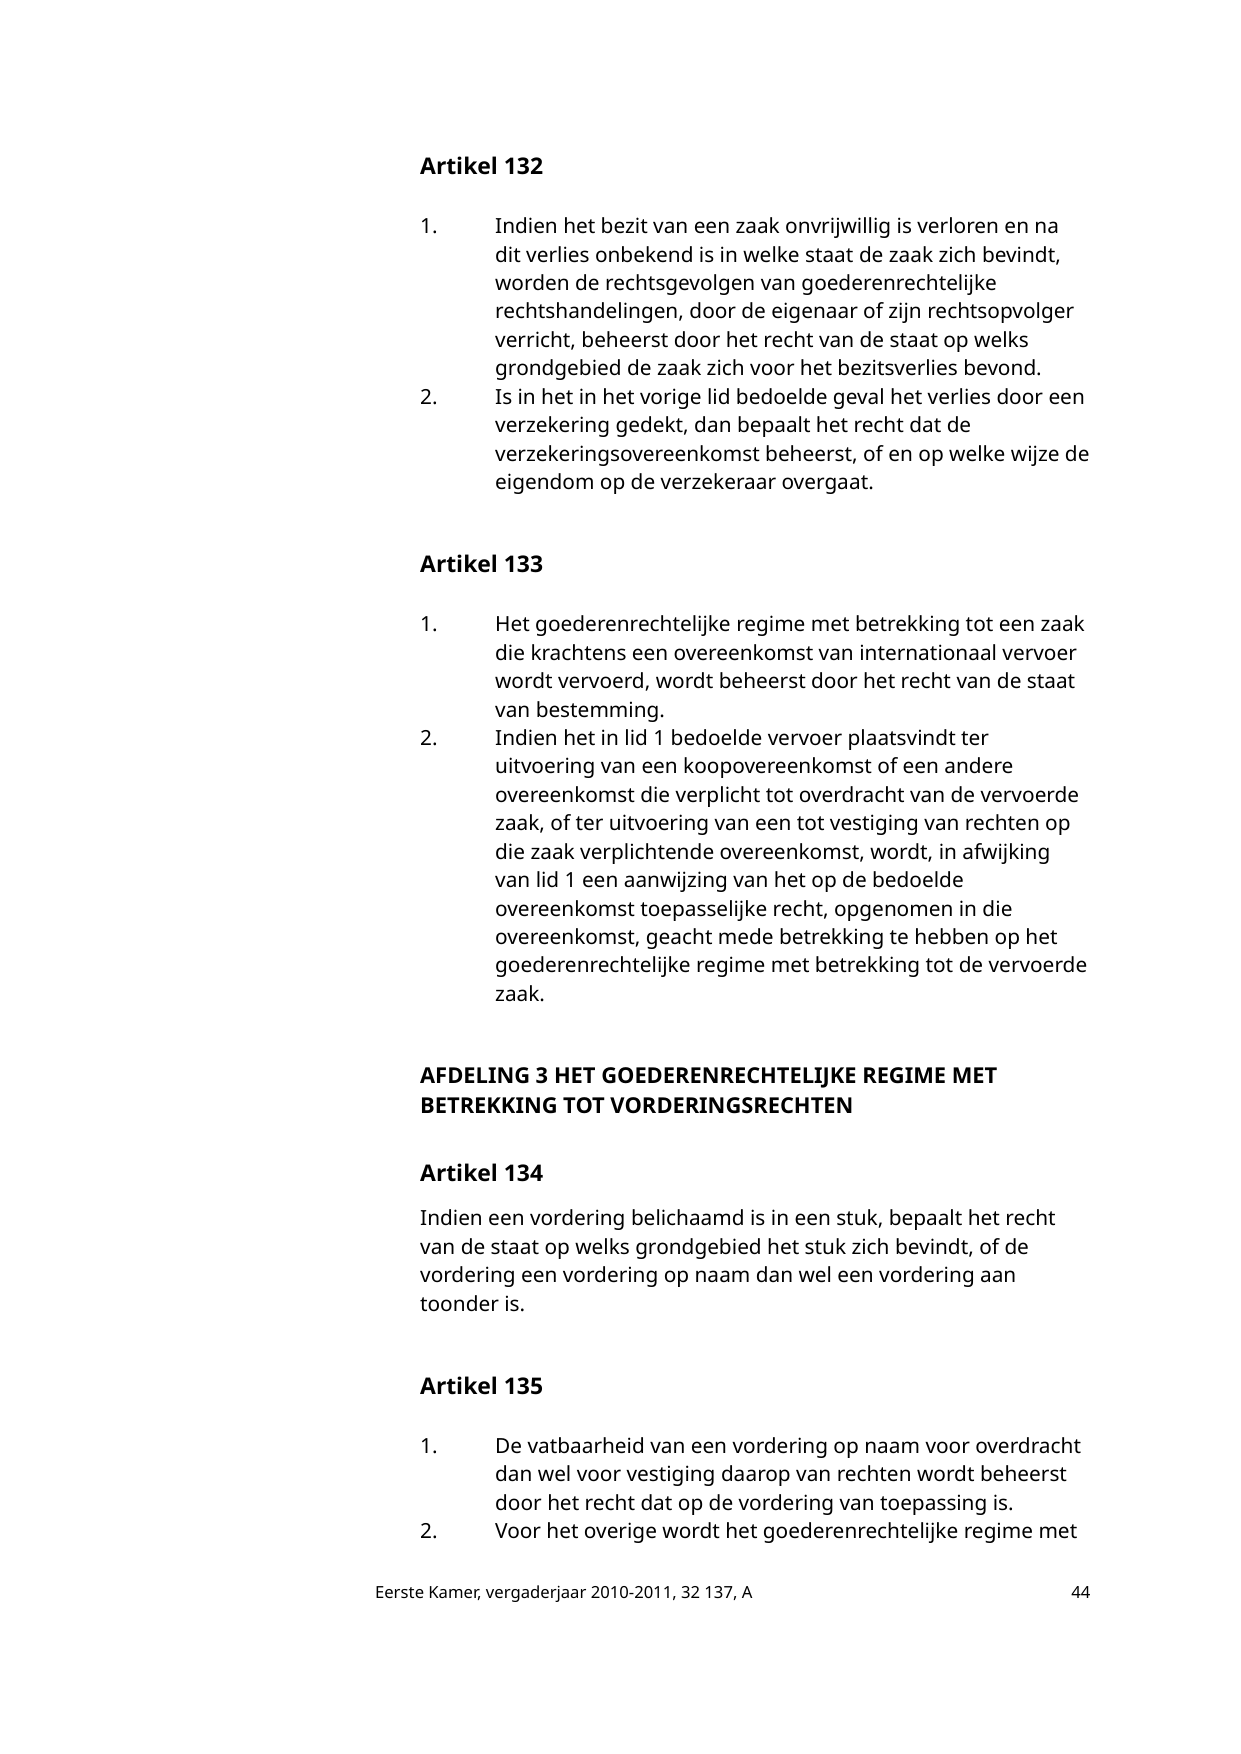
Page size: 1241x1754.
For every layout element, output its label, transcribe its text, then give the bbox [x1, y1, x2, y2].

subtitle AFDELING 3 HET GOEDERENRECHTELIJKE REGIME MET BETREKKING TOT VORDERINGSRECHTEN [420, 1060, 1090, 1119]
list Indien het in lid 1 bedoelde vervoer plaatsvindt ter uitvoering van een koopovereenkomst of een andere overeenkomst die verplicht tot overdracht van de vervoerde zaak, of ter uitvoering van een tot vestiging van rechten op die zaak verplichtende overeenkomst, wordt, in afwijking van lid 1 een aanwijzing van het op de bedoelde overeenkomst toepasselijke recht, opgenomen in die overeenkomst, geacht mede betrekking te hebben op het goederenrechtelijke regime met betrekking tot de vervoerde zaak. [420, 723, 1090, 1007]
list Voor het overige wordt het goederenrechtelijke regime met [420, 1516, 1090, 1544]
subtitle Artikel 133 [420, 548, 1090, 579]
text Indien een vordering belichaamd is in een stuk, bepaalt het recht van de staat op welks grondgebied het stuk zich bevindt, of de vordering een vordering op naam dan wel een vordering aan toonder is. [420, 1203, 1090, 1317]
subtitle Artikel 134 [420, 1157, 1090, 1188]
list De vatbaarheid van een vordering op naam voor overdracht dan wel voor vestiging daarop van rechten wordt beheerst door het recht dat op de vordering van toepassing is. [420, 1431, 1090, 1516]
list Is in het in het vorige lid bedoelde geval het verlies door een verzekering gedekt, dan bepaalt het recht dat de verzekeringsovereenkomst beheerst, of en op welke wijze de eigendom op de verzekeraar overgaat. [420, 382, 1090, 496]
list Indien het bezit van een zaak onvrijwillig is verloren en na dit verlies onbekend is in welke staat de zaak zich bevindt, worden de rechtsgevolgen van goederenrechtelijke rechtshandelingen, door de eigenaar of zijn rechtsopvolger verricht, beheerst door het recht van de staat op welks grondgebied de zaak zich voor het bezitsverlies bevond. [420, 211, 1090, 382]
subtitle Artikel 135 [420, 1369, 1090, 1401]
subtitle Artikel 132 [420, 150, 1090, 181]
list Het goederenrechtelijke regime met betrekking tot een zaak die krachtens een overeenkomst van internationaal vervoer wordt vervoerd, wordt beheerst door het recht van de staat van bestemming. [420, 609, 1090, 723]
